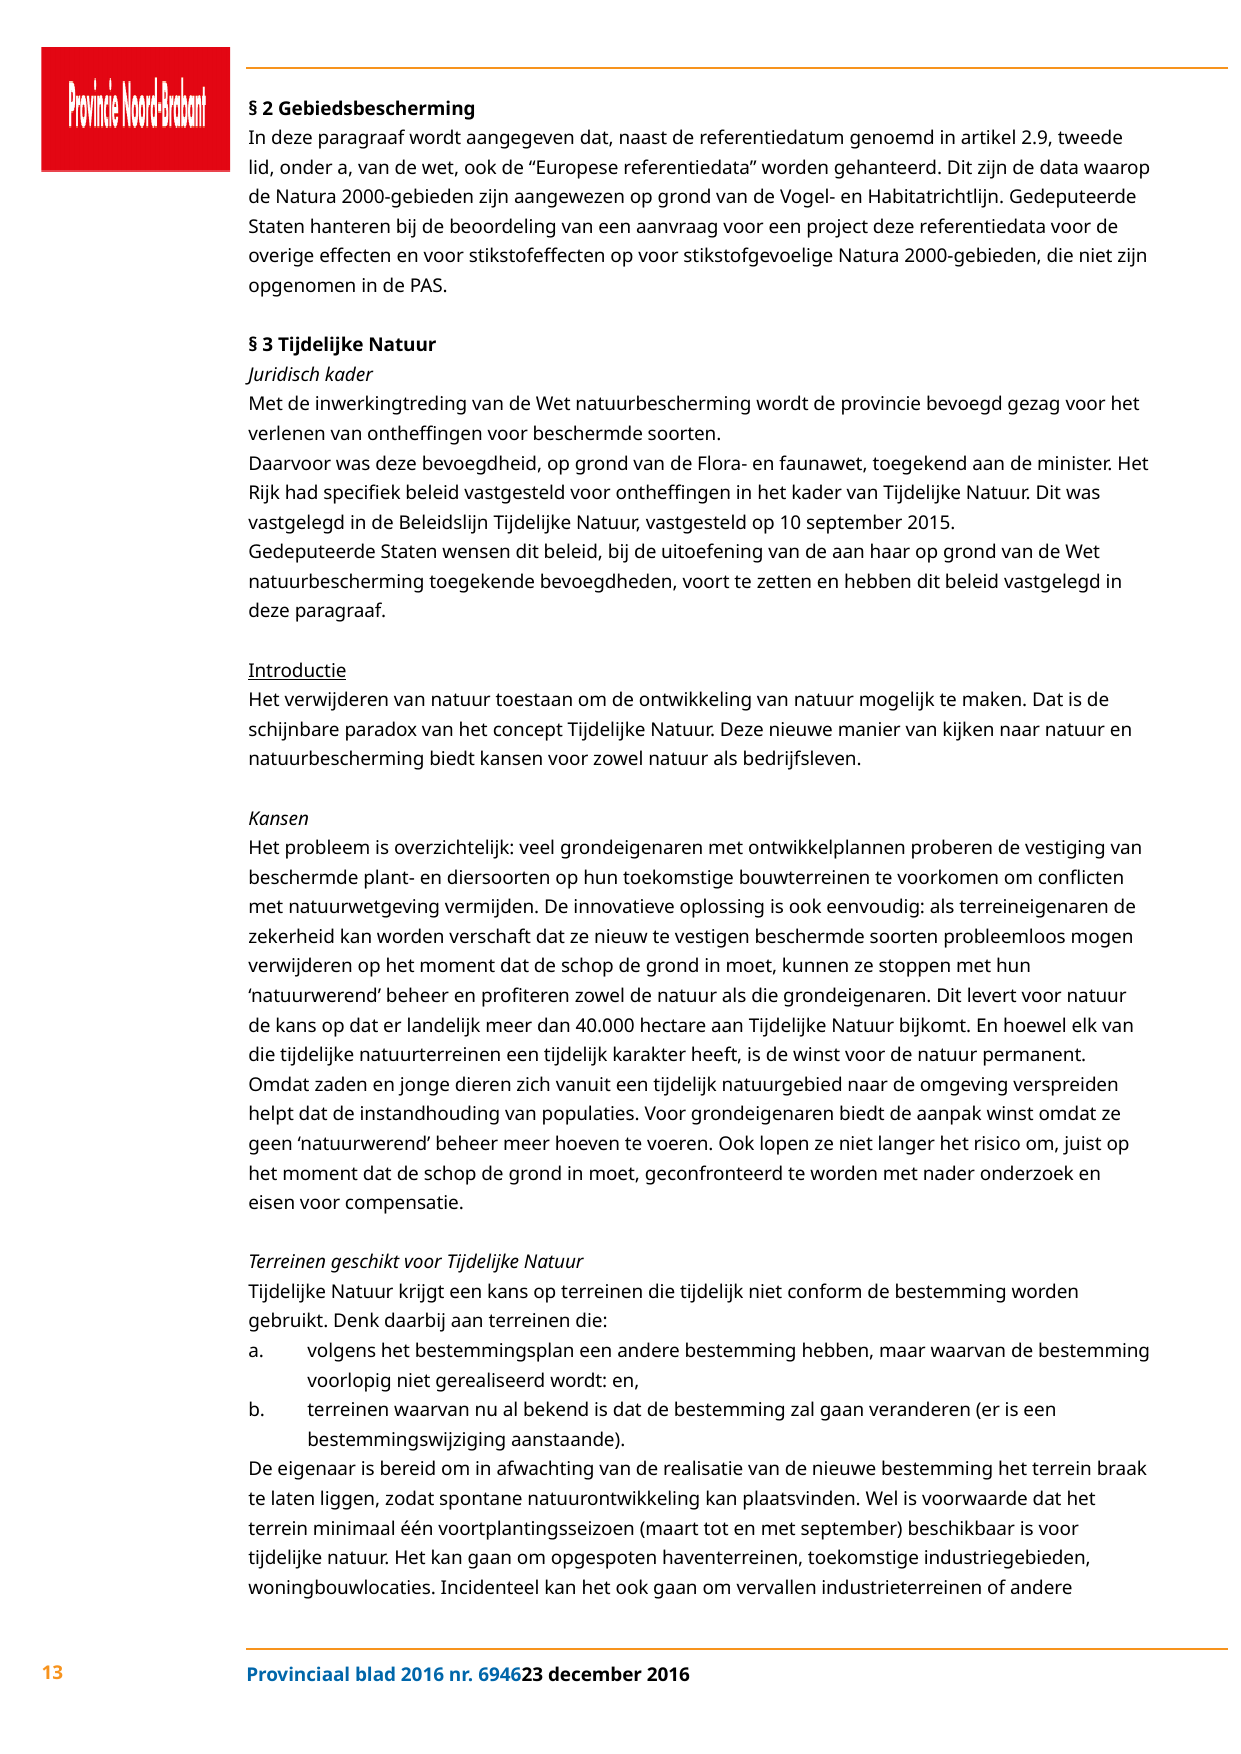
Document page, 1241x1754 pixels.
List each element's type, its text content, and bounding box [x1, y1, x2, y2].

text Gedeputeerde Staten wensen dit beleid, bij de uitoefening van de aan haar op grond van de Wet natuurbescherming toegekende bevoegdheden, voort te zetten en hebben dit beleid vastgelegd in deze paragraaf. [248, 538, 1152, 623]
text Introductie [248, 657, 1152, 683]
text § 2 Gebiedsbescherming [248, 95, 1152, 121]
text In deze paragraaf wordt aangegeven dat, naast de referentiedatum genoemd in artikel 2.9, tweede lid, onder a, van de wet, ook de “Europese referentiedata” worden gehanteerd. Dit zijn de data waarop de Natura 2000-gebieden zijn aangewezen op grond van de Vogel- en Habitatrichtlijn. Gedeputeerde Staten hanteren bij de beoordeling van een aanvraag voor een project deze referentiedata voor de overige effecten en voor stikstofeffecten op voor stikstofgevoelige Natura 2000-gebieden, die niet zijn opgenomen in de PAS. [248, 124, 1152, 298]
text Het verwijderen van natuur toestaan om de ontwikkeling van natuur mogelijk te maken. Dat is de schijnbare paradox van het concept Tijdelijke Natuur. Deze nieuwe manier van kijken naar natuur en natuurbescherming biedt kansen voor zowel natuur als bedrijfsleven. [248, 686, 1152, 771]
list volgens het bestemmingsplan een andere bestemming hebben, maar waarvan de bestemming voorlopig niet gerealiseerd wordt: en, [248, 1337, 1152, 1393]
text Kansen [248, 805, 1152, 831]
text Met de inwerkingtreding van de Wet natuurbescherming wordt de provincie bevoegd gezag voor het verlenen van ontheffingen voor beschermde soorten. [248, 391, 1152, 446]
picture [41, 47, 231, 172]
text Het probleem is overzichtelijk: veel grondeigenaren met ontwikkelplannen proberen de vestiging van beschermde plant- en diersoorten op hun toekomstige bouwterreinen te voorkomen om conflicten met natuurwetgeving vermijden. De innovatieve oplossing is ook eenvoudig: als terreineigenaren de zekerheid kan worden verschaft dat ze nieuw te vestigen beschermde soorten probleemloos mogen verwijderen op het moment dat de schop de grond in moet, kunnen ze stoppen met hun ‘natuurwerend’ beheer en profiteren zowel de natuur als die grondeigenaren. Dit levert voor natuur de kans op dat er landelijk meer dan 40.000 hectare aan Tijdelijke Natuur bijkomt. En hoewel elk van die tijdelijke natuurterreinen een tijdelijk karakter heeft, is de winst voor de natuur permanent. Omdat zaden en jonge dieren zich vanuit een tijdelijk natuurgebied naar de omgeving verspreiden helpt dat de instandhouding van populaties. Voor grondeigenaren biedt de aanpak winst omdat ze geen ‘natuurwerend’ beheer meer hoeven te voeren. Ook lopen ze niet langer het risico om, juist op het moment dat de schop de grond in moet, geconfronteerd te worden met nader onderzoek en eisen voor compensatie. [248, 834, 1152, 1215]
text Tijdelijke Natuur krijgt een kans op terreinen die tijdelijk niet conform de bestemming worden gebruikt. Denk daarbij aan terreinen die: [248, 1278, 1152, 1333]
text De eigenaar is bereid om in afwachting van de realisatie van de nieuwe bestemming het terrein braak te laten liggen, zodat spontane natuurontwikkeling kan plaatsvinden. Wel is voorwaarde dat het terrein minimaal één voortplantingsseizoen (maart tot en met september) beschikbaar is voor tijdelijke natuur. Het kan gaan om opgespoten haventerreinen, toekomstige industriegebieden, woningbouwlocaties. Incidenteel kan het ook gaan om vervallen industrieterreinen of andere [248, 1456, 1152, 1600]
text § 3 Tijdelijke Natuur [248, 331, 1152, 357]
text Daarvoor was deze bevoegdheid, op grond van de Flora- en faunawet, toegekend aan de minister. Het Rijk had specifiek beleid vastgesteld voor ontheffingen in het kader van Tijdelijke Natuur. Dit was vastgelegd in de Beleidslijn Tijdelijke Natuur, vastgesteld op 10 september 2015. [248, 450, 1152, 535]
list terreinen waarvan nu al bekend is dat de bestemming zal gaan veranderen (er is een bestemmingswijziging aanstaande). [248, 1396, 1152, 1452]
text Terreinen geschikt voor Tijdelijke Natuur [248, 1248, 1152, 1274]
text Juridisch kader [248, 361, 1152, 387]
